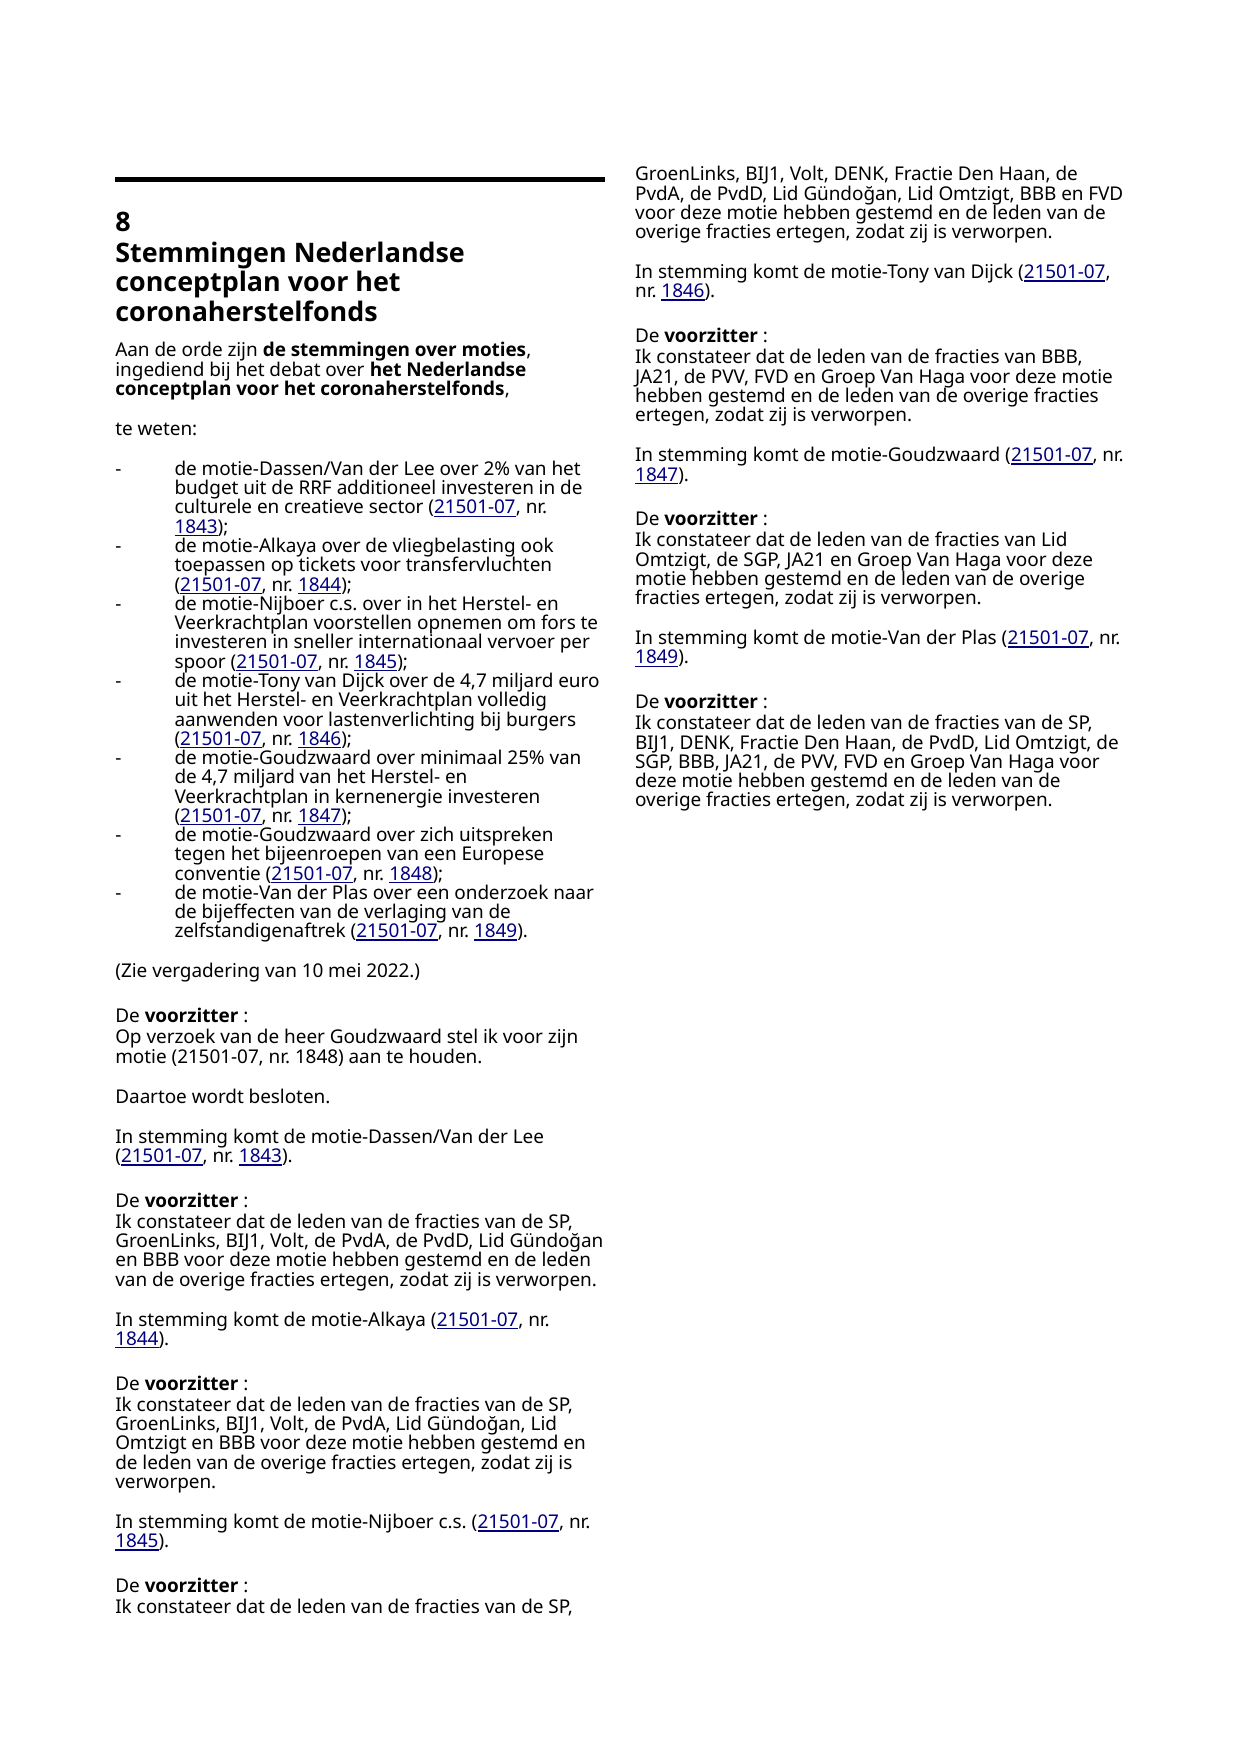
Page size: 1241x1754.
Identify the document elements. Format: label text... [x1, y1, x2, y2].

text Op verzoek van de heer Goudzwaard stel ik voor zijn motie (21501-07, nr. 1848) aan te houden. [115, 1028, 605, 1067]
text In stemming komt de motie-Nijboer c.s. (21501-07, nr. 1845). [115, 1513, 605, 1552]
text te weten: [115, 420, 605, 439]
text De voorzitter : [115, 1572, 605, 1598]
text Daartoe wordt besloten. [115, 1088, 605, 1107]
text De voorzitter : [635, 323, 1125, 348]
text Ik constateer dat de leden van de fracties van Lid Omtzigt, de SGP, JA21 en Groep Van Haga voor deze motie hebben gestemd en de leden van de overige fracties ertegen, zodat zij is verworpen. [635, 531, 1125, 608]
text Ik constateer dat de leden van de fracties van de SP, GroenLinks, BIJ1, Volt, de PvdA, Lid Gündoğan, Lid Omtzigt en BBB voor deze motie hebben gestemd en de leden van de overige fracties ertegen, zodat zij is verworpen. [115, 1396, 605, 1492]
list de motie-Goudzwaard over zich uitspreken tegen het bijeenroepen van een Europese conventie (21501-07, nr. 1848); [115, 826, 605, 884]
text Aan de orde zijn de stemmingen over moties, ingediend bij het debat over het Nederlandse conceptplan voor het coronaherstelfonds, [115, 341, 605, 399]
text Ik constateer dat de leden van de fracties van BBB, JA21, de PVV, FVD en Groep Van Haga voor deze motie hebben gestemd en de leden van de overige fracties ertegen, zodat zij is verworpen. [635, 348, 1125, 425]
text Stemmingen Nederlandse conceptplan voor het coronaherstelfonds [115, 239, 605, 341]
text Ik constateer dat de leden van de fracties van de SP, [115, 1598, 605, 1617]
text De voorzitter : [115, 1370, 605, 1396]
text De voorzitter : [115, 1003, 605, 1028]
text GroenLinks, BIJ1, Volt, DENK, Fractie Den Haan, de PvdA, de PvdD, Lid Gündoğan, Lid Omtzigt, BBB en FVD voor deze motie hebben gestemd en de leden van de overige fracties ertegen, zodat zij is verworpen. [635, 165, 1125, 242]
list de motie-Dassen/Van der Lee over 2% van het budget uit de RRF additioneel investeren in de culturele en creatieve sector (21501-07, nr. 1843); [115, 460, 605, 537]
text In stemming komt de motie-Tony van Dijck (21501-07, nr. 1846). [635, 263, 1125, 302]
list de motie-Van der Plas over een onderzoek naar de bijeffecten van de verlaging van de zelfstandigenaftrek (21501-07, nr. 1849). [115, 884, 605, 942]
text In stemming komt de motie-Dassen/Van der Lee (21501-07, nr. 1843). [115, 1128, 605, 1166]
text 8 [115, 203, 605, 239]
text De voorzitter : [635, 689, 1125, 714]
text In stemming komt de motie-Goudzwaard (21501-07, nr. 1847). [635, 446, 1125, 485]
text In stemming komt de motie-Van der Plas (21501-07, nr. 1849). [635, 629, 1125, 668]
list de motie-Tony van Dijck over de 4,7 miljard euro uit het Herstel- en Veerkrachtplan volledig aanwenden voor lastenverlichting bij burgers (21501-07, nr. 1846); [115, 672, 605, 749]
text Ik constateer dat de leden van de fracties van de SP, BIJ1, DENK, Fractie Den Haan, de PvdD, Lid Omtzigt, de SGP, BBB, JA21, de PVV, FVD en Groep Van Haga voor deze motie hebben gestemd en de leden van de overige fracties ertegen, zodat zij is verworpen. [635, 714, 1125, 811]
text (Zie vergadering van 10 mei 2022.) [115, 962, 605, 982]
list de motie-Goudzwaard over minimaal 25% van de 4,7 miljard van het Herstel- en Veerkrachtplan in kernenergie investeren (21501-07, nr. 1847); [115, 749, 605, 826]
list de motie-Alkaya over de vliegbelasting ook toepassen op tickets voor transfervluchten (21501-07, nr. 1844); [115, 537, 605, 595]
text De voorzitter : [115, 1187, 605, 1213]
text In stemming komt de motie-Alkaya (21501-07, nr. 1844). [115, 1311, 605, 1349]
text Ik constateer dat de leden van de fracties van de SP, GroenLinks, BIJ1, Volt, de PvdA, de PvdD, Lid Gündoğan en BBB voor deze motie hebben gestemd en de leden van de overige fracties ertegen, zodat zij is verworpen. [115, 1213, 605, 1290]
text De voorzitter : [635, 506, 1125, 531]
list de motie-Nijboer c.s. over in het Herstel- en Veerkrachtplan voorstellen opnemen om fors te investeren in sneller internationaal vervoer per spoor (21501-07, nr. 1845); [115, 595, 605, 672]
